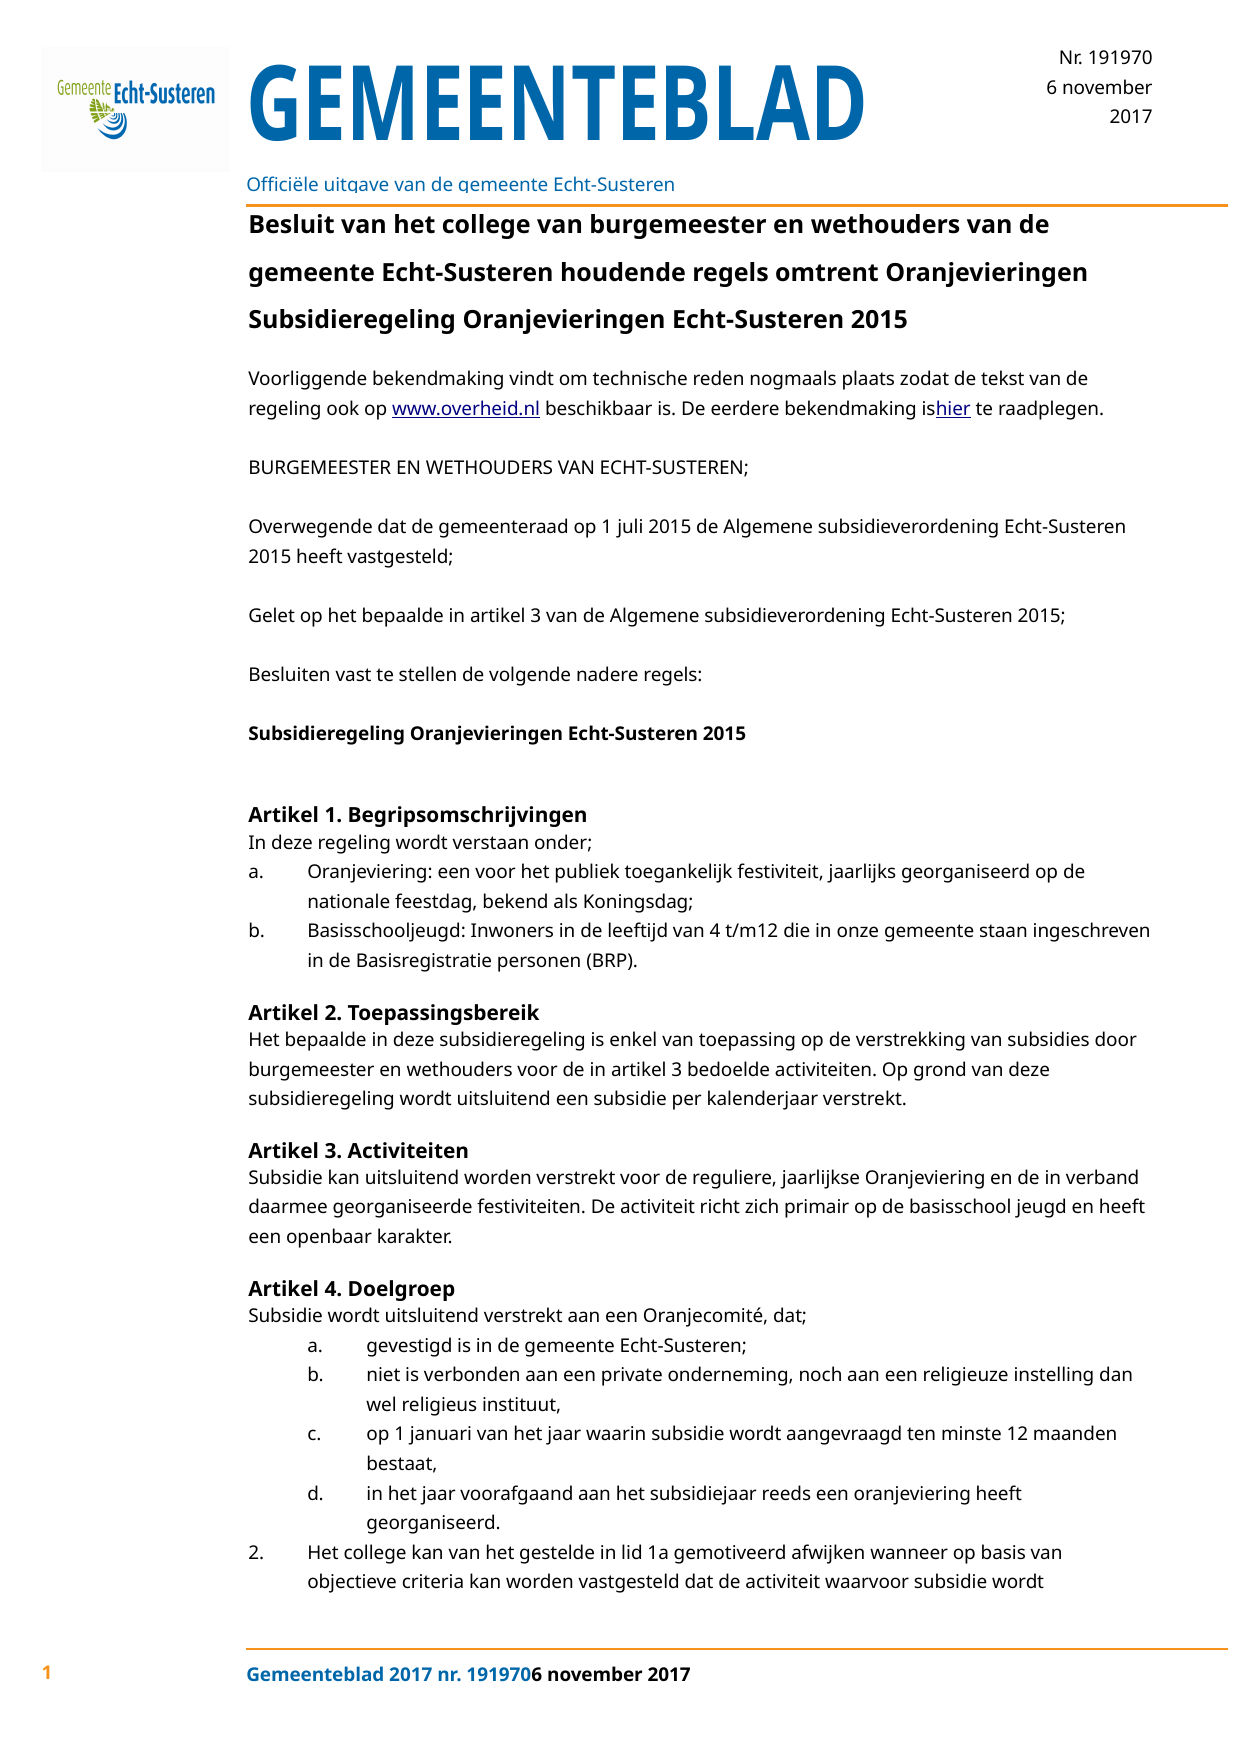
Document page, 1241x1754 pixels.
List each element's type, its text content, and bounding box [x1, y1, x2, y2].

text In deze regeling wordt verstaan onder; [248, 829, 1152, 855]
text Artikel 3. Activiteiten [248, 1136, 1152, 1164]
list gevestigd is in de gemeente Echt-Susteren; [307, 1332, 1152, 1357]
text Subsidie wordt uitsluitend verstrekt aan een Oranjecomité, dat; [248, 1302, 1152, 1328]
list Basisschooljeugd: Inwoners in de leeftijd van 4 t/m12 die in onze gemeente staan ingeschreven in de Basisregistratie personen (BRP). [248, 918, 1152, 973]
text Subsidie kan uitsluitend worden verstrekt voor de reguliere, jaarlijkse Oranjeviering en de in verband daarmee georganiseerde festiviteiten. De activiteit richt zich primair op de basisschool jeugd en heeft een openbaar karakter. [248, 1164, 1152, 1249]
list op 1 januari van het jaar waarin subsidie wordt aangevraagd ten minste 12 maanden bestaat, [307, 1421, 1152, 1476]
text BURGEMEESTER EN WETHOUDERS VAN ECHT-SUSTEREN; [248, 454, 1152, 480]
text Besluit van het college van burgemeester en wethouders van de gemeente Echt-Susteren houdende regels omtrent Oranjevieringen Subsidieregeling Oranjevieringen Echt-Susteren 2015 [248, 207, 1152, 336]
list in het jaar voorafgaand aan het subsidiejaar reeds een oranjeviering heeft georganiseerd. [307, 1480, 1152, 1535]
text Artikel 2. Toepassingsbereik [248, 998, 1152, 1026]
text Gelet op het bepaalde in artikel 3 van de Algemene subsidieverordening Echt-Susteren 2015; [248, 602, 1152, 628]
list Het college kan van het gestelde in lid 1a gemotiveerd afwijken wanneer op basis van objectieve criteria kan worden vastgesteld dat de activiteit waarvoor subsidie wordt [248, 1539, 1152, 1594]
text Voorliggende bekendmaking vindt om technische reden nogmaals plaats zodat de tekst van de regeling ook op www.overheid.nl beschikbaar is. De eerdere bekendmaking ishier te raadplegen. [248, 366, 1152, 421]
text Het bepaalde in deze subsidieregeling is enkel van toepassing op de verstrekking van subsidies door burgemeester en wethouders voor de in artikel 3 bedoelde activiteiten. Op grond van deze subsidieregeling wordt uitsluitend een subsidie per kalenderjaar verstrekt. [248, 1026, 1152, 1111]
text Besluiten vast te stellen de volgende nadere regels: [248, 661, 1152, 687]
text Artikel 1. Begripsomschrijvingen [248, 801, 1152, 829]
list Oranjeviering: een voor het publiek toegankelijk festiviteit, jaarlijks georganiseerd op de nationale feestdag, bekend als Koningsdag; [248, 858, 1152, 914]
text Overwegende dat de gemeenteraad op 1 juli 2015 de Algemene subsidieverordening Echt-Susteren 2015 heeft vastgesteld; [248, 513, 1152, 569]
text Subsidieregeling Oranjevieringen Echt-Susteren 2015 [248, 721, 1152, 746]
text Artikel 4. Doelgroep [248, 1274, 1152, 1302]
picture [41, 47, 231, 172]
list niet is verbonden aan een private onderneming, noch aan een religieuze instelling dan wel religieus instituut, [307, 1361, 1152, 1417]
